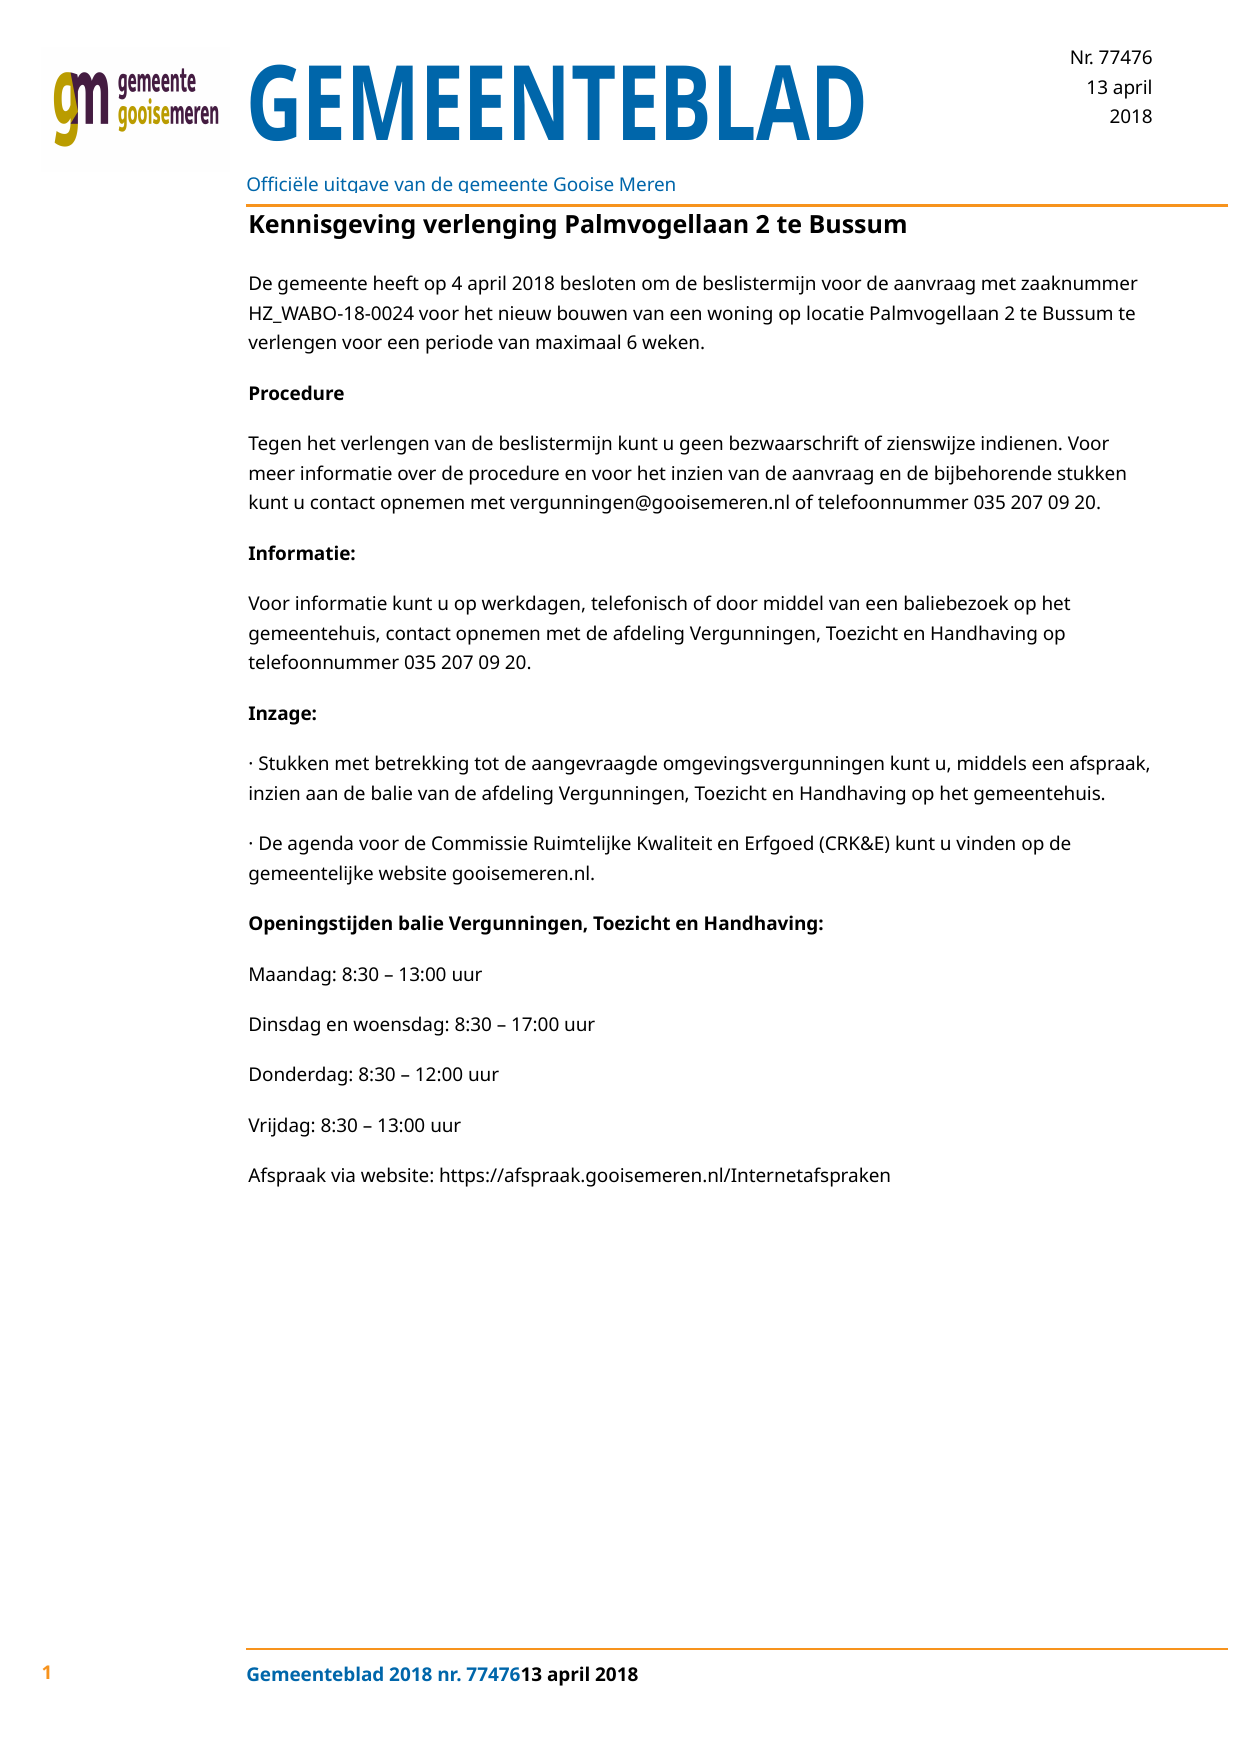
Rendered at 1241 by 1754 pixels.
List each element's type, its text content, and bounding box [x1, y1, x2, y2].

text Vrijdag: 8:30 – 13:00 uur [248, 1112, 1152, 1138]
text De gemeente heeft op 4 april 2018 besloten om de beslistermijn voor de aanvraag met zaaknummer HZ_WABO-18-0024 voor het nieuw bouwen van een woning op locatie Palmvogellaan 2 te Bussum te verlengen voor een periode van maximaal 6 weken. [248, 270, 1152, 355]
text Tegen het verlengen van de beslistermijn kunt u geen bezwaarschrift of zienswijze indienen. Voor meer informatie over de procedure en voor het inzien van de aanvraag en de bijbehorende stukken kunt u contact opnemen met vergunningen@gooisemeren.nl of telefoonnummer 035 207 09 20. [248, 430, 1152, 515]
text Afspraak via website: https://afspraak.gooisemeren.nl/Internetafspraken [248, 1162, 1152, 1188]
text Openingstijden balie Vergunningen, Toezicht en Handhaving: [248, 910, 1152, 936]
text Inzage: [248, 700, 1152, 726]
picture [41, 47, 231, 172]
text Dinsdag en woensdag: 8:30 – 17:00 uur [248, 1011, 1152, 1037]
text · Stukken met betrekking tot de aangevraagde omgevingsvergunningen kunt u, middels een afspraak, inzien aan de balie van de afdeling Vergunningen, Toezicht en Handhaving op het gemeentehuis. [248, 750, 1152, 806]
text Informatie: [248, 540, 1152, 566]
text Kennisgeving verlenging Palmvogellaan 2 te Bussum [248, 207, 1152, 241]
text Voor informatie kunt u op werkdagen, telefonisch of door middel van een baliebezoek op het gemeentehuis, contact opnemen met de afdeling Vergunningen, Toezicht en Handhaving op telefoonnummer 035 207 09 20. [248, 590, 1152, 675]
text Maandag: 8:30 – 13:00 uur [248, 961, 1152, 986]
text Procedure [248, 380, 1152, 406]
text · De agenda voor de Commissie Ruimtelijke Kwaliteit en Erfgoed (CRK&E) kunt u vinden op de gemeentelijke website gooisemeren.nl. [248, 830, 1152, 886]
text Donderdag: 8:30 – 12:00 uur [248, 1062, 1152, 1087]
